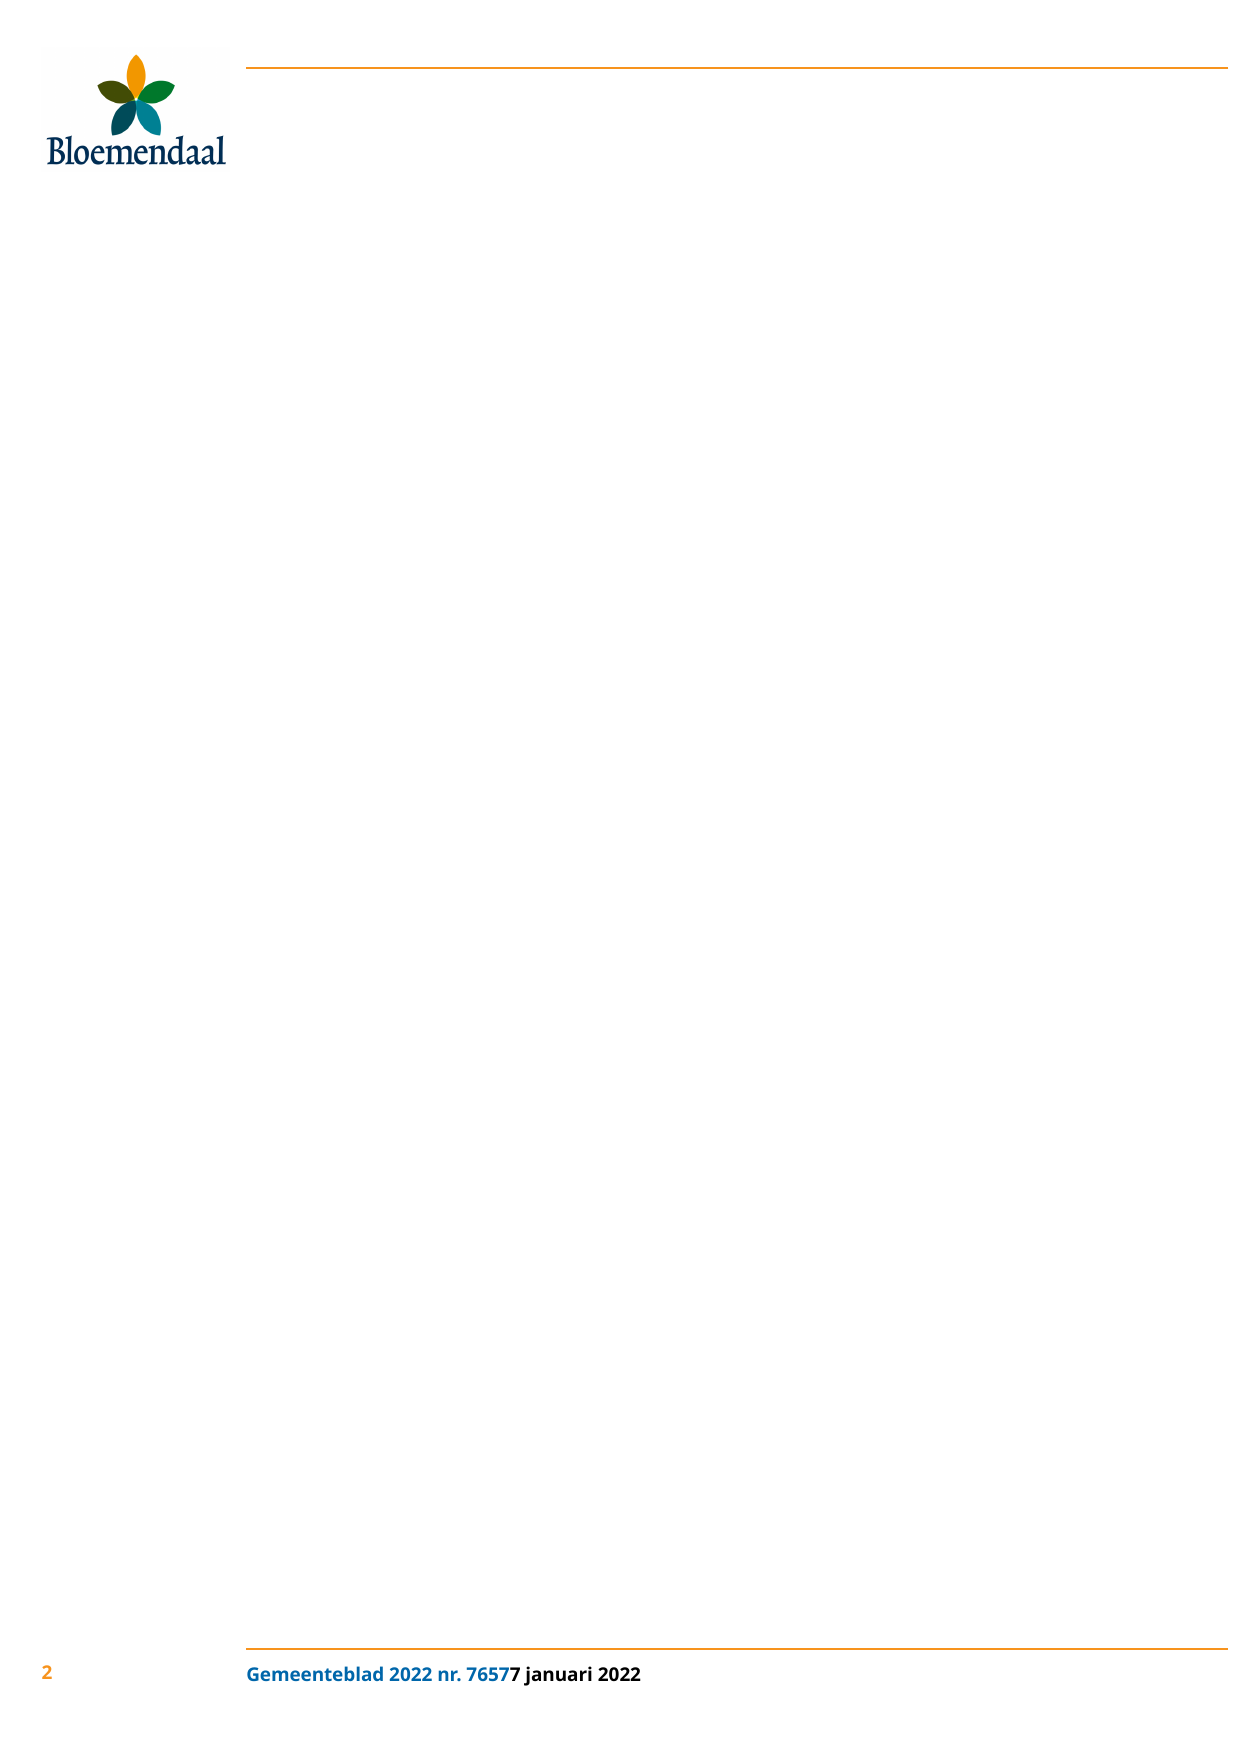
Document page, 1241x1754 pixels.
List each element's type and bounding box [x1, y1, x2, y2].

picture [41, 47, 231, 172]
